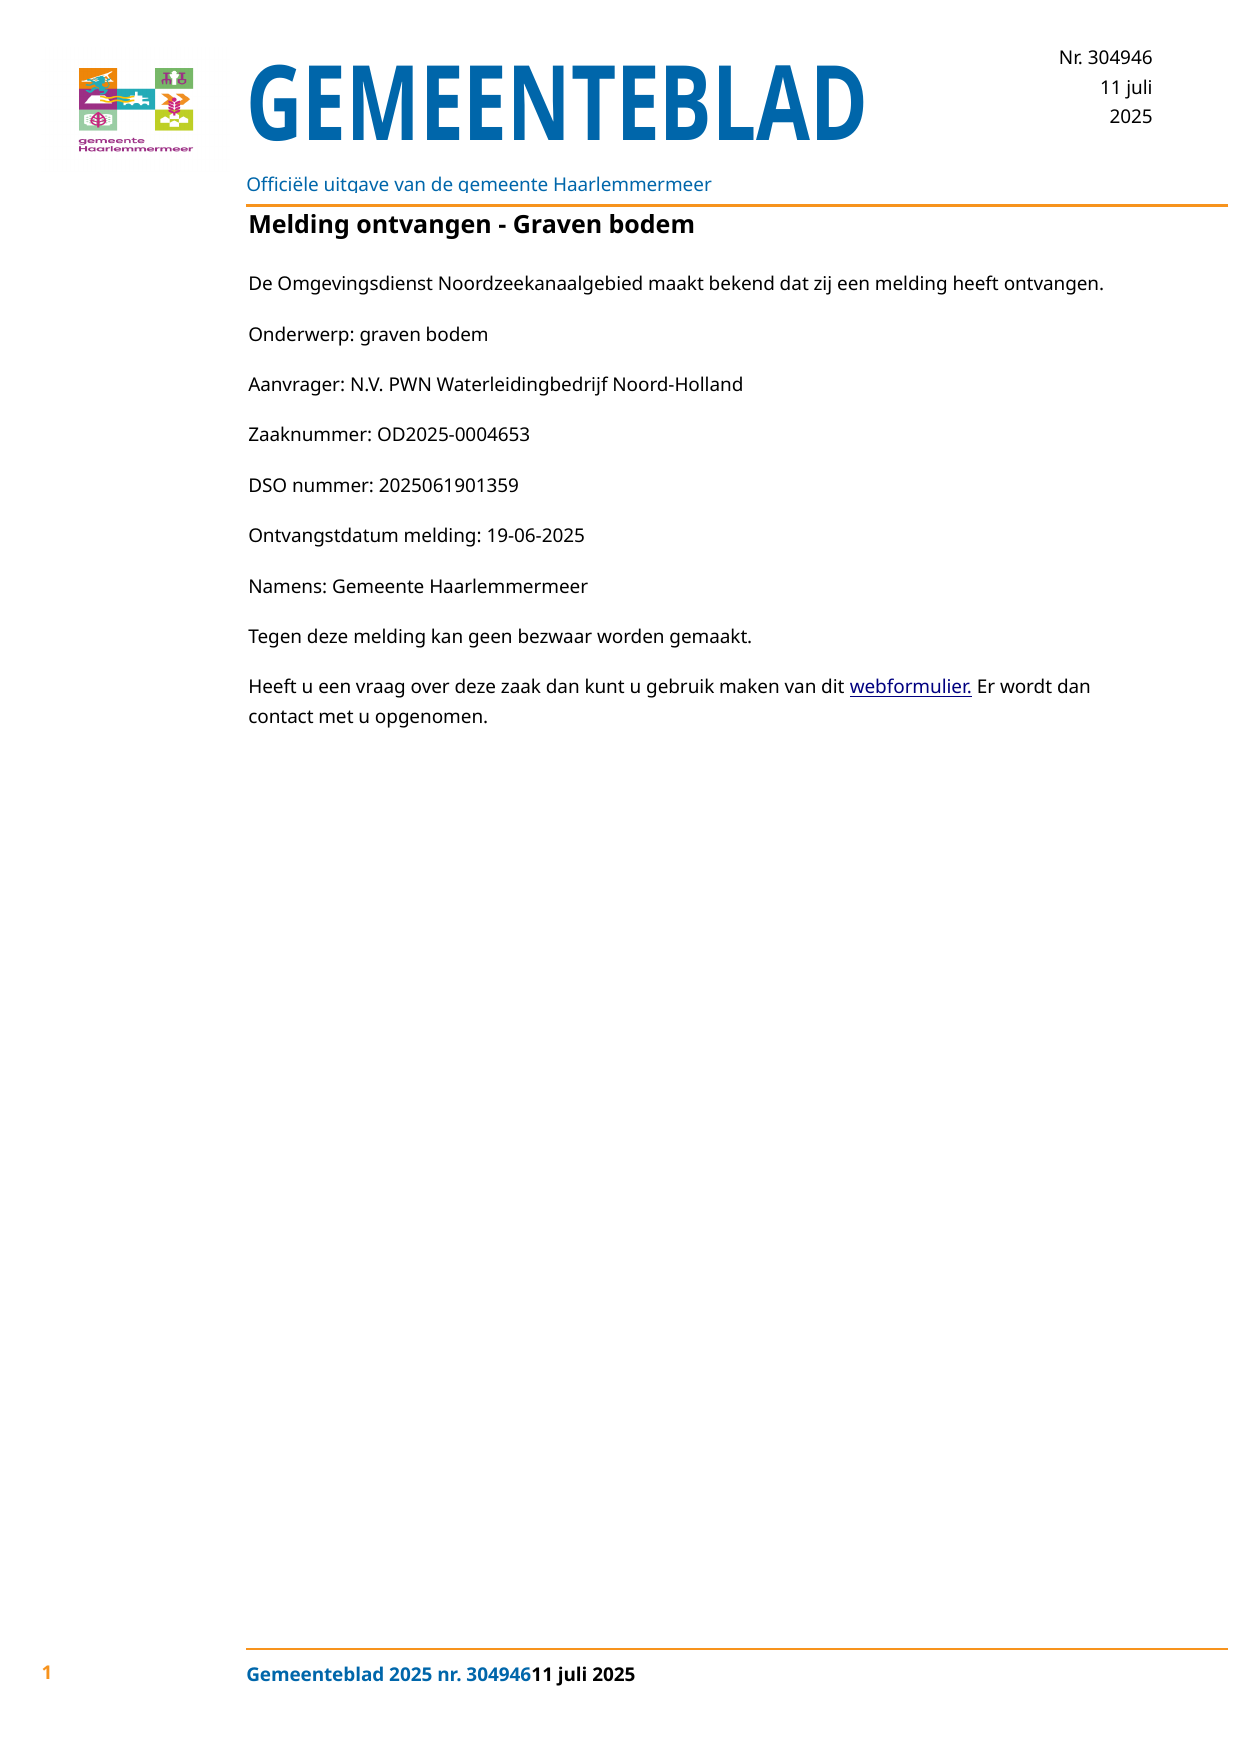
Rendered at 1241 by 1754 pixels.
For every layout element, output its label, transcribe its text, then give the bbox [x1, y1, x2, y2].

text Melding ontvangen - Graven bodem [248, 207, 1152, 241]
text Heeft u een vraag over deze zaak dan kunt u gebruik maken van dit webformulier. Er wordt dan contact met u opgenomen. [248, 674, 1152, 729]
text Ontvangstdatum melding: 19-06-2025 [248, 522, 1152, 548]
text Aanvrager: N.V. PWN Waterleidingbedrijf Noord-Holland [248, 371, 1152, 397]
text Namens: Gemeente Haarlemmermeer [248, 573, 1152, 598]
picture [41, 47, 231, 172]
text DSO nummer: 2025061901359 [248, 472, 1152, 498]
text Onderwerp: graven bodem [248, 321, 1152, 346]
text De Omgevingsdienst Noordzeekanaalgebied maakt bekend dat zij een melding heeft ontvangen. [248, 270, 1152, 296]
text Tegen deze melding kan geen bezwaar worden gemaakt. [248, 623, 1152, 649]
text Zaaknummer: OD2025-0004653 [248, 422, 1152, 447]
